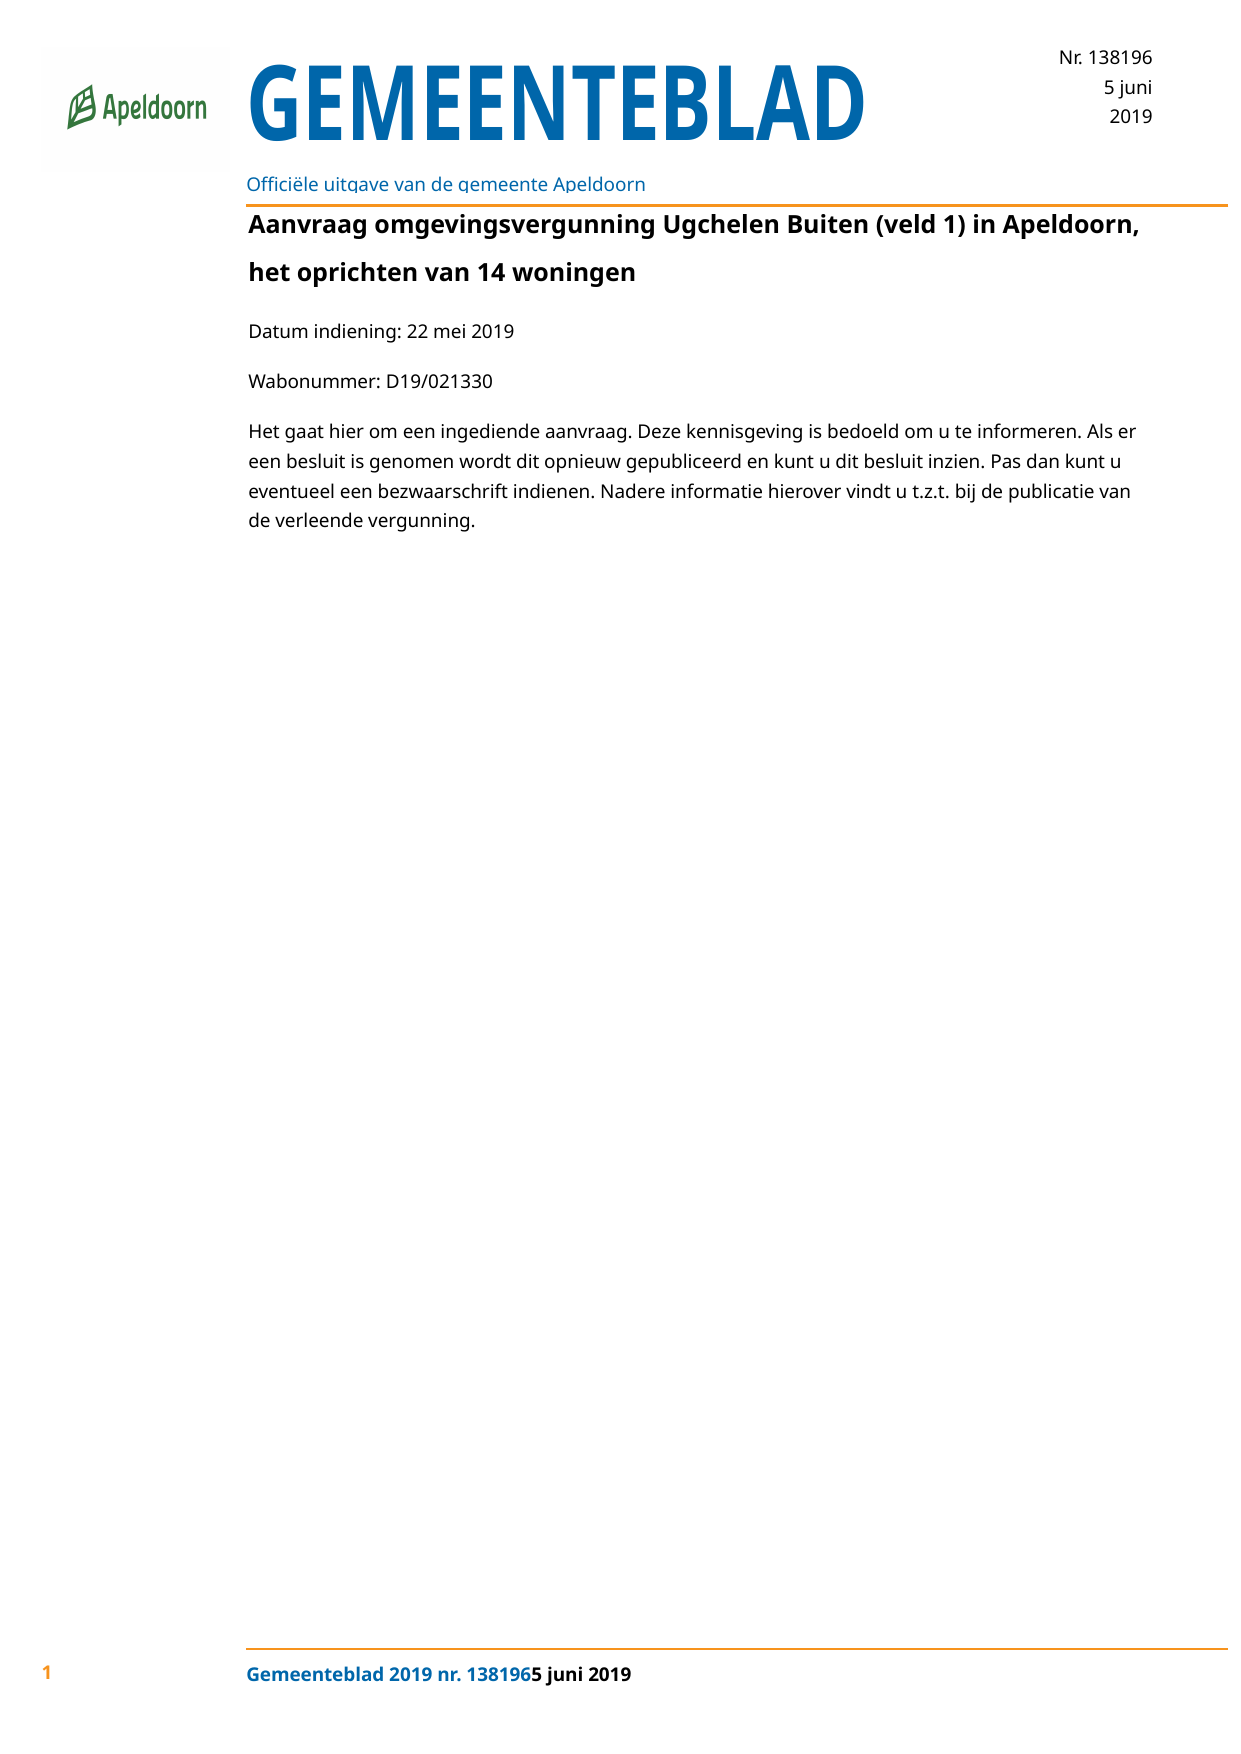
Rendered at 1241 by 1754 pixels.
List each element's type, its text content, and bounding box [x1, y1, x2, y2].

text Wabonummer: D19/021330 [248, 368, 1152, 394]
picture [41, 47, 231, 172]
text Datum indiening: 22 mei 2019 [248, 318, 1152, 344]
text Het gaat hier om een ingediende aanvraag. Deze kennisgeving is bedoeld om u te informeren. Als er een besluit is genomen wordt dit opnieuw gepubliceerd en kunt u dit besluit inzien. Pas dan kunt u eventueel een bezwaarschrift indienen. Nadere informatie hierover vindt u t.z.t. bij de publicatie van de verleende vergunning. [248, 419, 1152, 533]
text Aanvraag omgevingsvergunning Ugchelen Buiten (veld 1) in Apeldoorn, het oprichten van 14 woningen [248, 207, 1152, 288]
